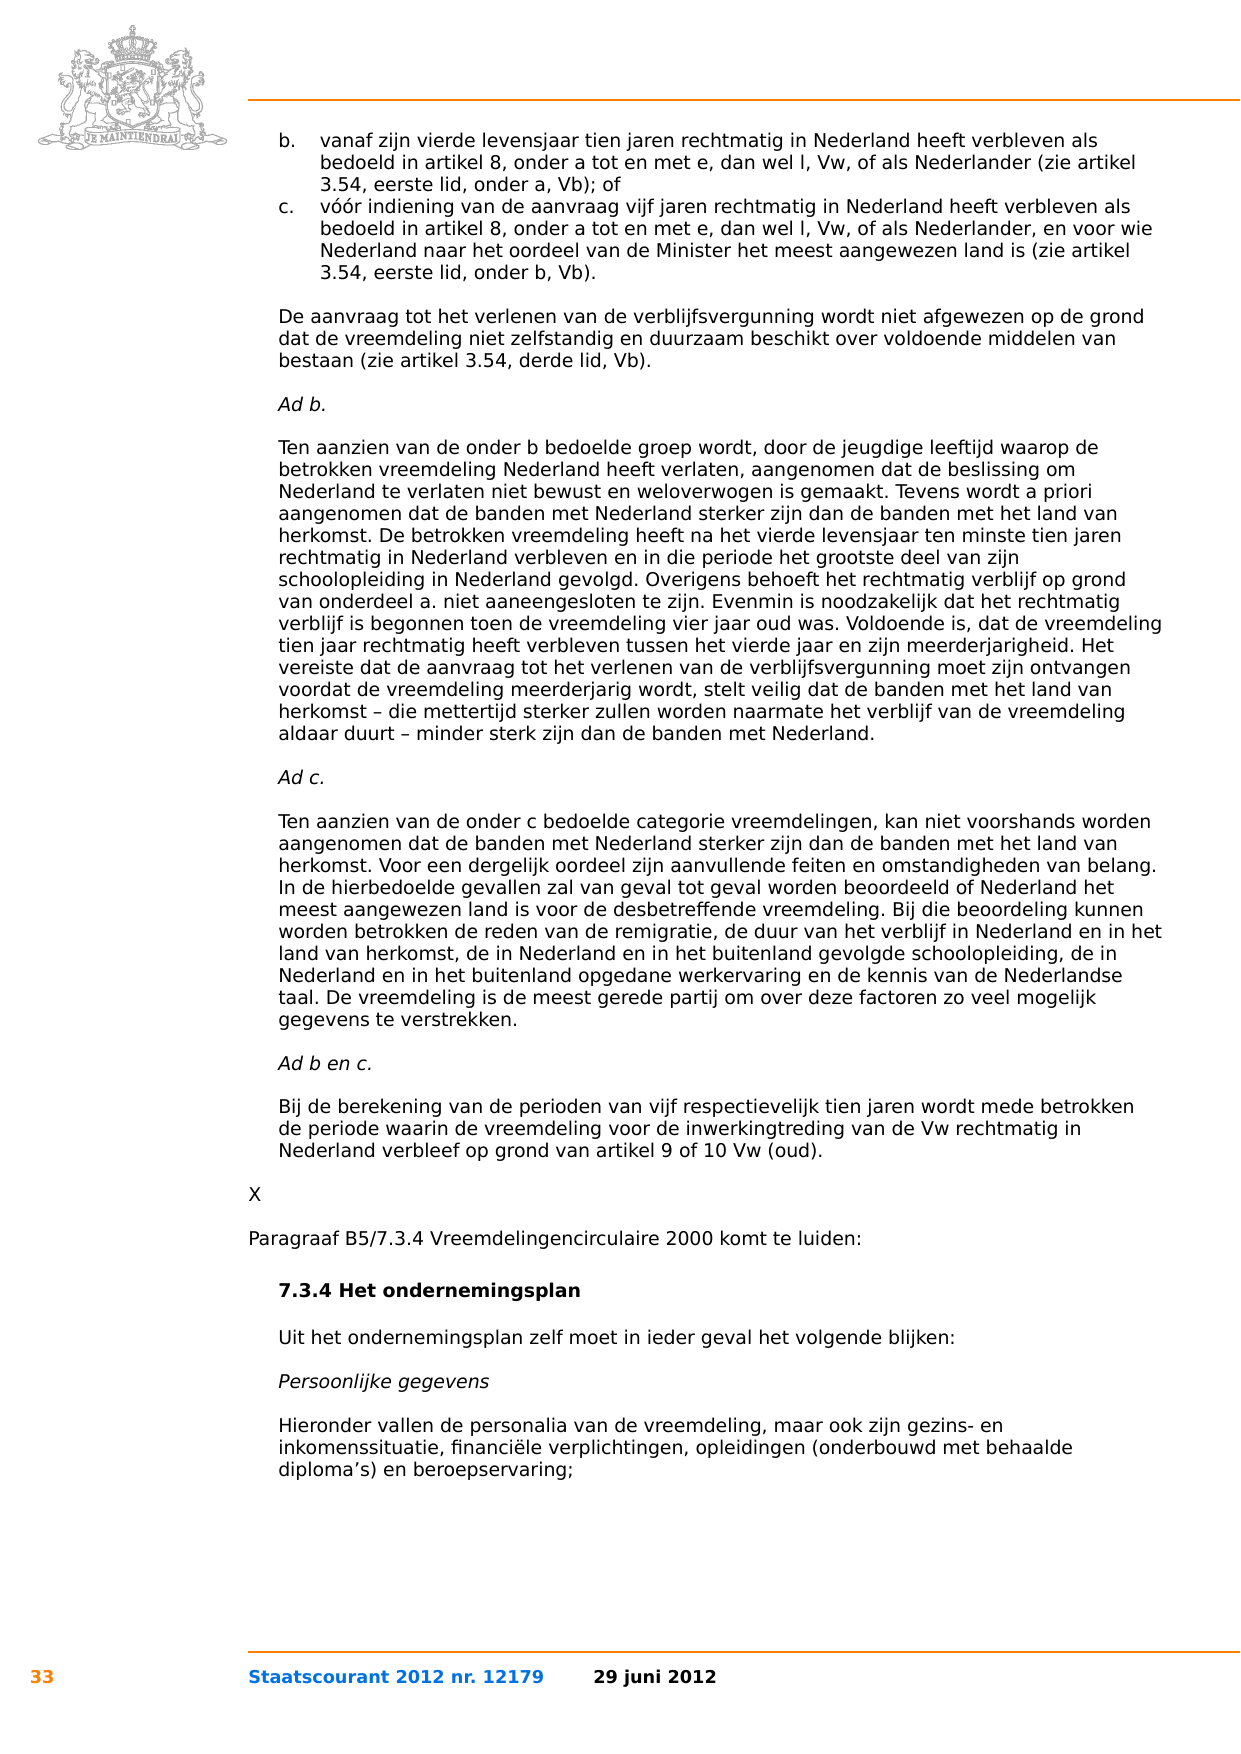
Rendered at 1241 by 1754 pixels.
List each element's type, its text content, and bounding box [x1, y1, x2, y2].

text Paragraaf B5/7.3.4 Vreemdelingencirculaire 2000 komt te luiden: [248, 1228, 1163, 1250]
subtitle Ad b. [278, 393, 1163, 415]
subtitle Ad c. [278, 767, 1163, 789]
text De aanvraag tot het verlenen van de verblijfsvergunning wordt niet afgewezen op de grond dat de vreemdeling niet zelfstandig en duurzaam beschikt over voldoende middelen van bestaan (zie artikel 3.54, derde lid, Vb). [278, 306, 1163, 372]
subtitle 7.3.4 Het ondernemingsplan [278, 1280, 1163, 1302]
subtitle Ad b en c. [278, 1052, 1163, 1074]
text b. vanaf zijn vierde levensjaar tien jaren rechtmatig in Nederland heeft verbleven als bedoeld in artikel 8, onder a tot en met e, dan wel l, Vw, of als Nederlander (zie artikel 3.54, eerste lid, onder a, Vb); of [278, 130, 1163, 196]
text c. vóór indiening van de aanvraag vijf jaren rechtmatig in Nederland heeft verbleven als bedoeld in artikel 8, onder a tot en met e, dan wel l, Vw, of als Nederlander, en voor wie Nederland naar het oordeel van de Minister het meest aangewezen land is (zie artikel 3.54, eerste lid, onder b, Vb). [278, 196, 1163, 284]
text Hieronder vallen de personalia van de vreemdeling, maar ook zijn gezins- en inkomenssituatie, financiële verplichtingen, opleidingen (onderbouwd met behaalde diploma’s) en beroepservaring; [278, 1414, 1163, 1481]
text Uit het ondernemingsplan zelf moet in ieder geval het volgende blijken: [278, 1327, 1163, 1349]
subtitle Persoonlijke gegevens [278, 1371, 1163, 1393]
text X [248, 1184, 1163, 1206]
text Ten aanzien van de onder c bedoelde categorie vreemdelingen, kan niet voorshands worden aangenomen dat de banden met Nederland sterker zijn dan de banden met het land van herkomst. Voor een dergelijk oordeel zijn aanvullende feiten en omstandigheden van belang. In de hierbedoelde gevallen zal van geval tot geval worden beoordeeld of Nederland het meest aangewezen land is voor de desbetreffende vreemdeling. Bij die beoordeling kunnen worden betrokken de reden van de remigratie, de duur van het verblijf in Nederland en in het land van herkomst, de in Nederland en in het buitenland gevolgde schoolopleiding, de in Nederland en in het buitenland opgedane werkervaring en de kennis van de Nederlandse taal. De vreemdeling is de meest gerede partij om over deze factoren zo veel mogelijk gegevens te verstrekken. [278, 811, 1163, 1031]
picture [38, 25, 227, 150]
text Ten aanzien van de onder b bedoelde groep wordt, door de jeugdige leeftijd waarop de betrokken vreemdeling Nederland heeft verlaten, aangenomen dat de beslissing om Nederland te verlaten niet bewust en weloverwogen is gemaakt. Tevens wordt a priori aangenomen dat de banden met Nederland sterker zijn dan de banden met het land van herkomst. De betrokken vreemdeling heeft na het vierde levensjaar ten minste tien jaren rechtmatig in Nederland verbleven en in die periode het grootste deel van zijn schoolopleiding in Nederland gevolgd. Overigens behoeft het rechtmatig verblijf op grond van onderdeel a. niet aaneengesloten te zijn. Evenmin is noodzakelijk dat het rechtmatig verblijf is begonnen toen de vreemdeling vier jaar oud was. Voldoende is, dat de vreemdeling tien jaar rechtmatig heeft verbleven tussen het vierde jaar en zijn meerderjarigheid. Het vereiste dat de aanvraag tot het verlenen van de verblijfsvergunning moet zijn ontvangen voordat de vreemdeling meerderjarig wordt, stelt veilig dat de banden met het land van herkomst – die mettertijd sterker zullen worden naarmate het verblijf van de vreemdeling aldaar duurt – minder sterk zijn dan de banden met Nederland. [278, 437, 1163, 745]
text Bij de berekening van de perioden van vijf respectievelijk tien jaren wordt mede betrokken de periode waarin de vreemdeling voor de inwerkingtreding van de Vw rechtmatig in Nederland verbleef op grond van artikel 9 of 10 Vw (oud). [278, 1096, 1163, 1162]
